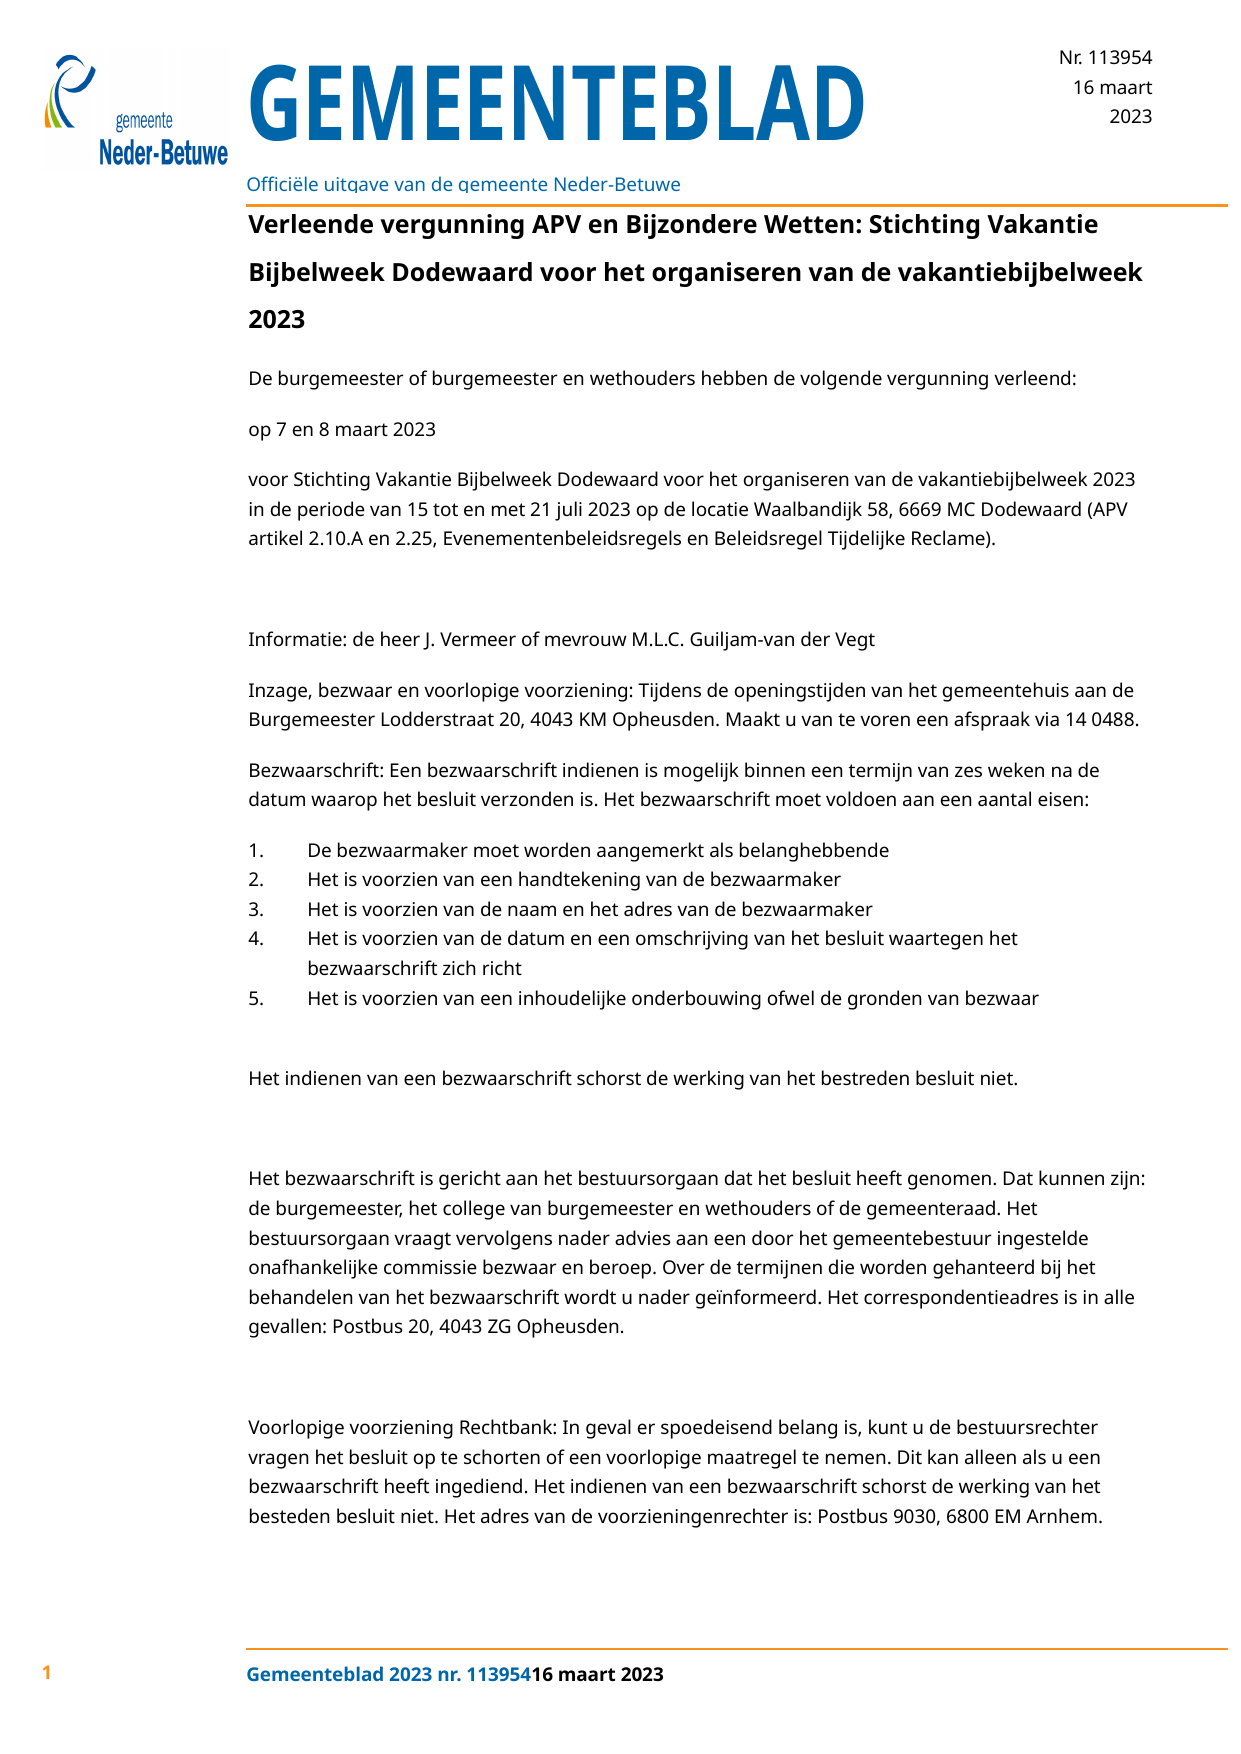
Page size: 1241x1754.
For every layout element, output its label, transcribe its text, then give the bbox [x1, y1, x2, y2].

text Voorlopige voorziening Rechtbank: In geval er spoedeisend belang is, kunt u de bestuursrechter vragen het besluit op te schorten of een voorlopige maatregel te nemen. Dit kan alleen als u een bezwaarschrift heeft ingediend. Het indienen van een bezwaarschrift schorst de werking van het besteden besluit niet. Het adres van de voorzieningenrechter is: Postbus 9030, 6800 EM Arnhem. [248, 1414, 1152, 1529]
text voor Stichting Vakantie Bijbelweek Dodewaard voor het organiseren van de vakantiebijbelweek 2023 in de periode van 15 tot en met 21 juli 2023 op de locatie Waalbandijk 58, 6669 MC Dodewaard (APV artikel 2.10.A en 2.25, Evenementenbeleidsregels en Beleidsregel Tijdelijke Reclame). [248, 466, 1152, 551]
text Het indienen van een bezwaarschrift schorst de werking van het bestreden besluit niet. [248, 1065, 1152, 1090]
list Het is voorzien van een handtekening van de bezwaarmaker [248, 866, 1152, 892]
text Informatie: de heer J. Vermeer of mevrouw M.L.C. Guiljam-van der Vegt [248, 626, 1152, 652]
picture [41, 47, 231, 172]
text Bezwaarschrift: Een bezwaarschrift indienen is mogelijk binnen een termijn van zes weken na de datum waarop het besluit verzonden is. Het bezwaarschrift moet voldoen aan een aantal eisen: [248, 757, 1152, 812]
list Het is voorzien van de datum en een omschrijving van het besluit waartegen het bezwaarschrift zich richt [248, 926, 1152, 981]
list Het is voorzien van de naam en het adres van de bezwaarmaker [248, 896, 1152, 922]
list De bezwaarmaker moet worden aangemerkt als belanghebbende [248, 837, 1152, 862]
text op 7 en 8 maart 2023 [248, 416, 1152, 442]
text Het bezwaarschrift is gericht aan het bestuursorgaan dat het besluit heeft genomen. Dat kunnen zijn: de burgemeester, het college van burgemeester en wethouders of de gemeenteraad. Het bestuursorgaan vraagt vervolgens nader advies aan een door het gemeentebestuur ingestelde onafhankelijke commissie bezwaar en beroep. Over de termijnen die worden gehanteerd bij het behandelen van het bezwaarschrift wordt u nader geïnformeerd. Het correspondentieadres is in alle gevallen: Postbus 20, 4043 ZG Opheusden. [248, 1166, 1152, 1339]
text De burgemeester of burgemeester en wethouders hebben de volgende vergunning verleend: [248, 366, 1152, 391]
text Verleende vergunning APV en Bijzondere Wetten: Stichting Vakantie Bijbelweek Dodewaard voor het organiseren van de vakantiebijbelweek 2023 [248, 207, 1152, 336]
list Het is voorzien van een inhoudelijke onderbouwing ofwel de gronden van bezwaar [248, 985, 1152, 1010]
text Inzage, bezwaar en voorlopige voorziening: Tijdens de openingstijden van het gemeentehuis aan de Burgemeester Lodderstraat 20, 4043 KM Opheusden. Maakt u van te voren een afspraak via 14 0488. [248, 677, 1152, 732]
